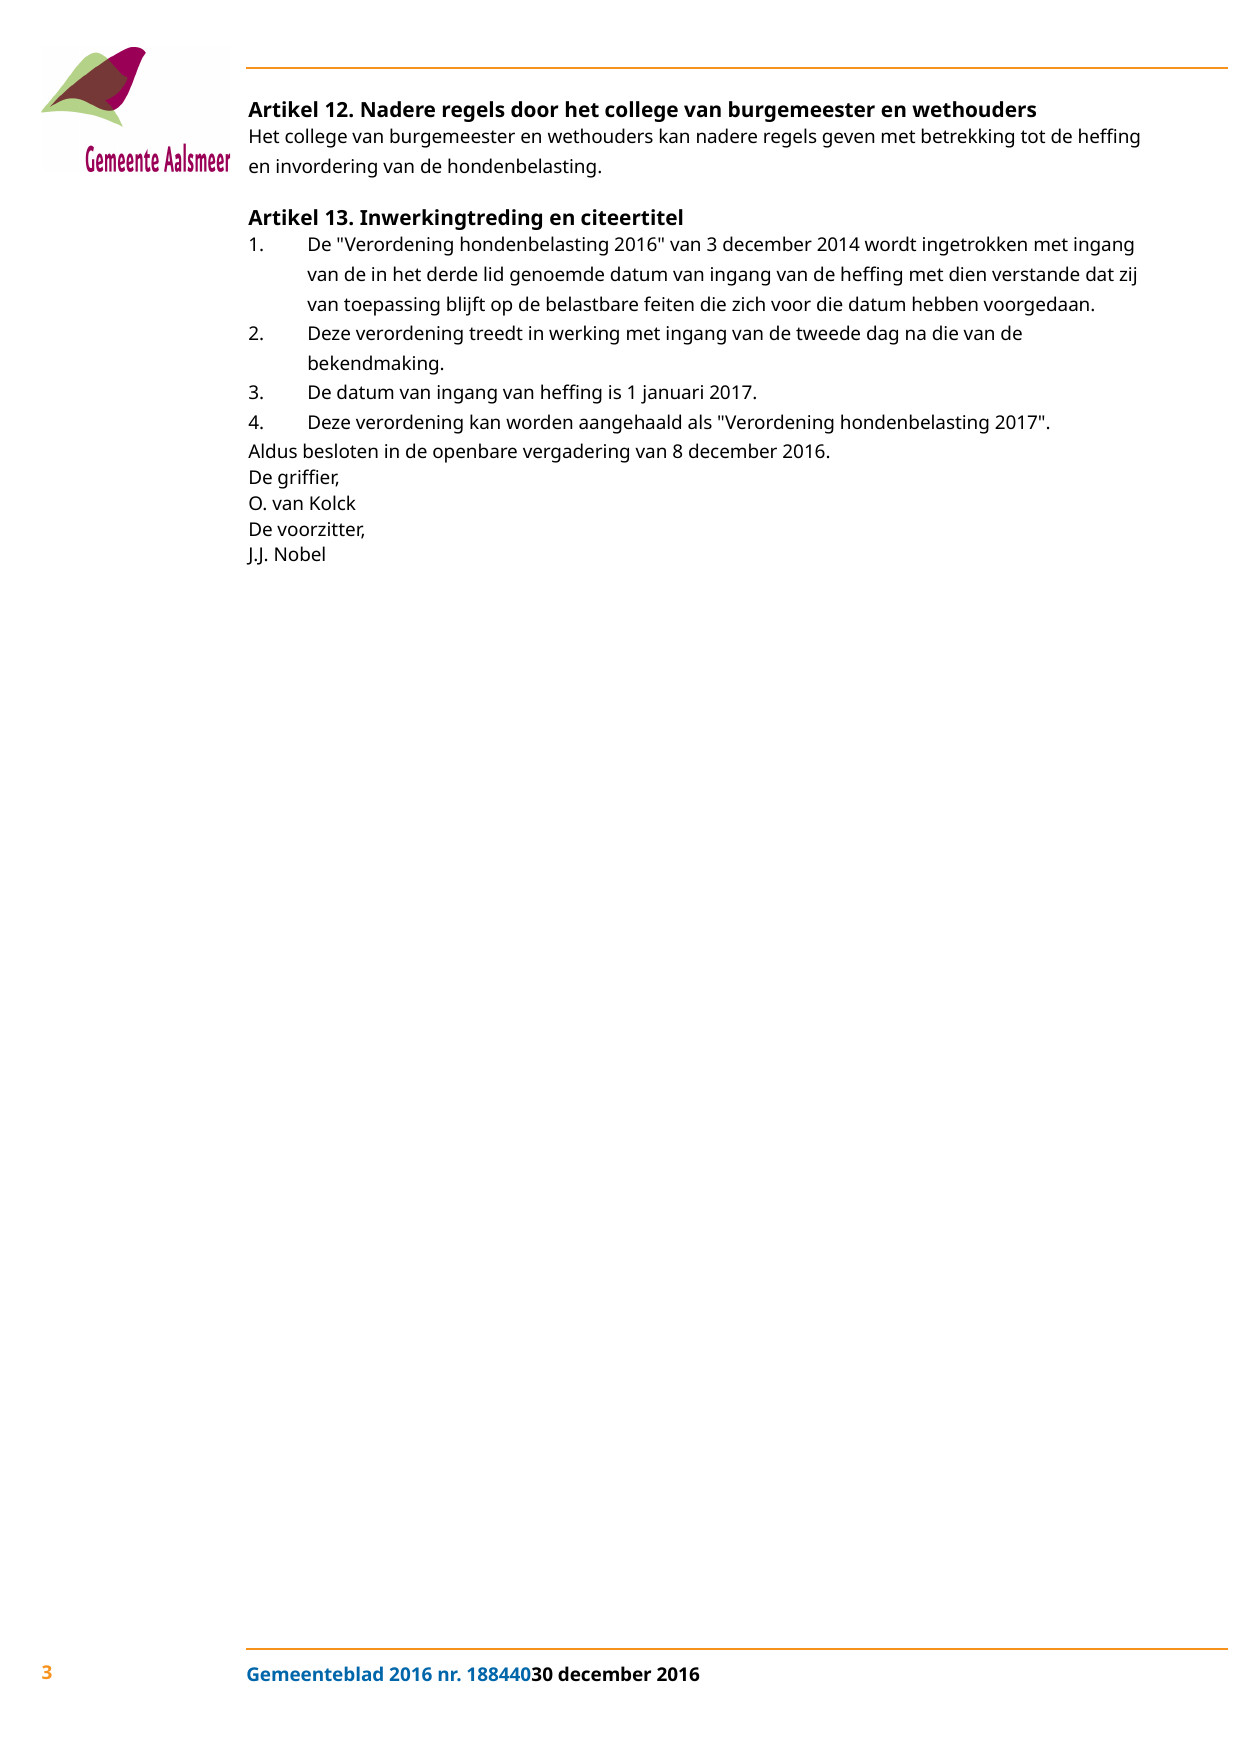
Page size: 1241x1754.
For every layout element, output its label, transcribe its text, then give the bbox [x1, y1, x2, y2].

list Deze verordening kan worden aangehaald als "Verordening hondenbelasting 2017". [248, 409, 1152, 435]
list De "Verordening hondenbelasting 2016" van 3 december 2014 wordt ingetrokken met ingang van de in het derde lid genoemde datum van ingang van de heffing met dien verstande dat zij van toepassing blijft op de belastbare feiten die zich voor die datum hebben voorgedaan. [248, 232, 1152, 317]
text De voorzitter, [248, 516, 1152, 542]
picture [41, 47, 231, 172]
text De griffier, [248, 464, 1152, 490]
list De datum van ingang van heffing is 1 januari 2017. [248, 379, 1152, 405]
text J.J. Nobel [248, 542, 1152, 567]
text Aldus besloten in de openbare vergadering van 8 december 2016. [248, 439, 1152, 464]
list Deze verordening treedt in werking met ingang van de tweede dag na die van de bekendmaking. [248, 320, 1152, 376]
text Artikel 13. Inwerkingtreding en citeertitel [248, 203, 1152, 232]
text O. van Kolck [248, 490, 1152, 516]
text Het college van burgemeester en wethouders kan nadere regels geven met betrekking tot de heffing en invordering van de hondenbelasting. [248, 123, 1152, 178]
text Artikel 12. Nadere regels door het college van burgemeester en wethouders [248, 95, 1152, 123]
